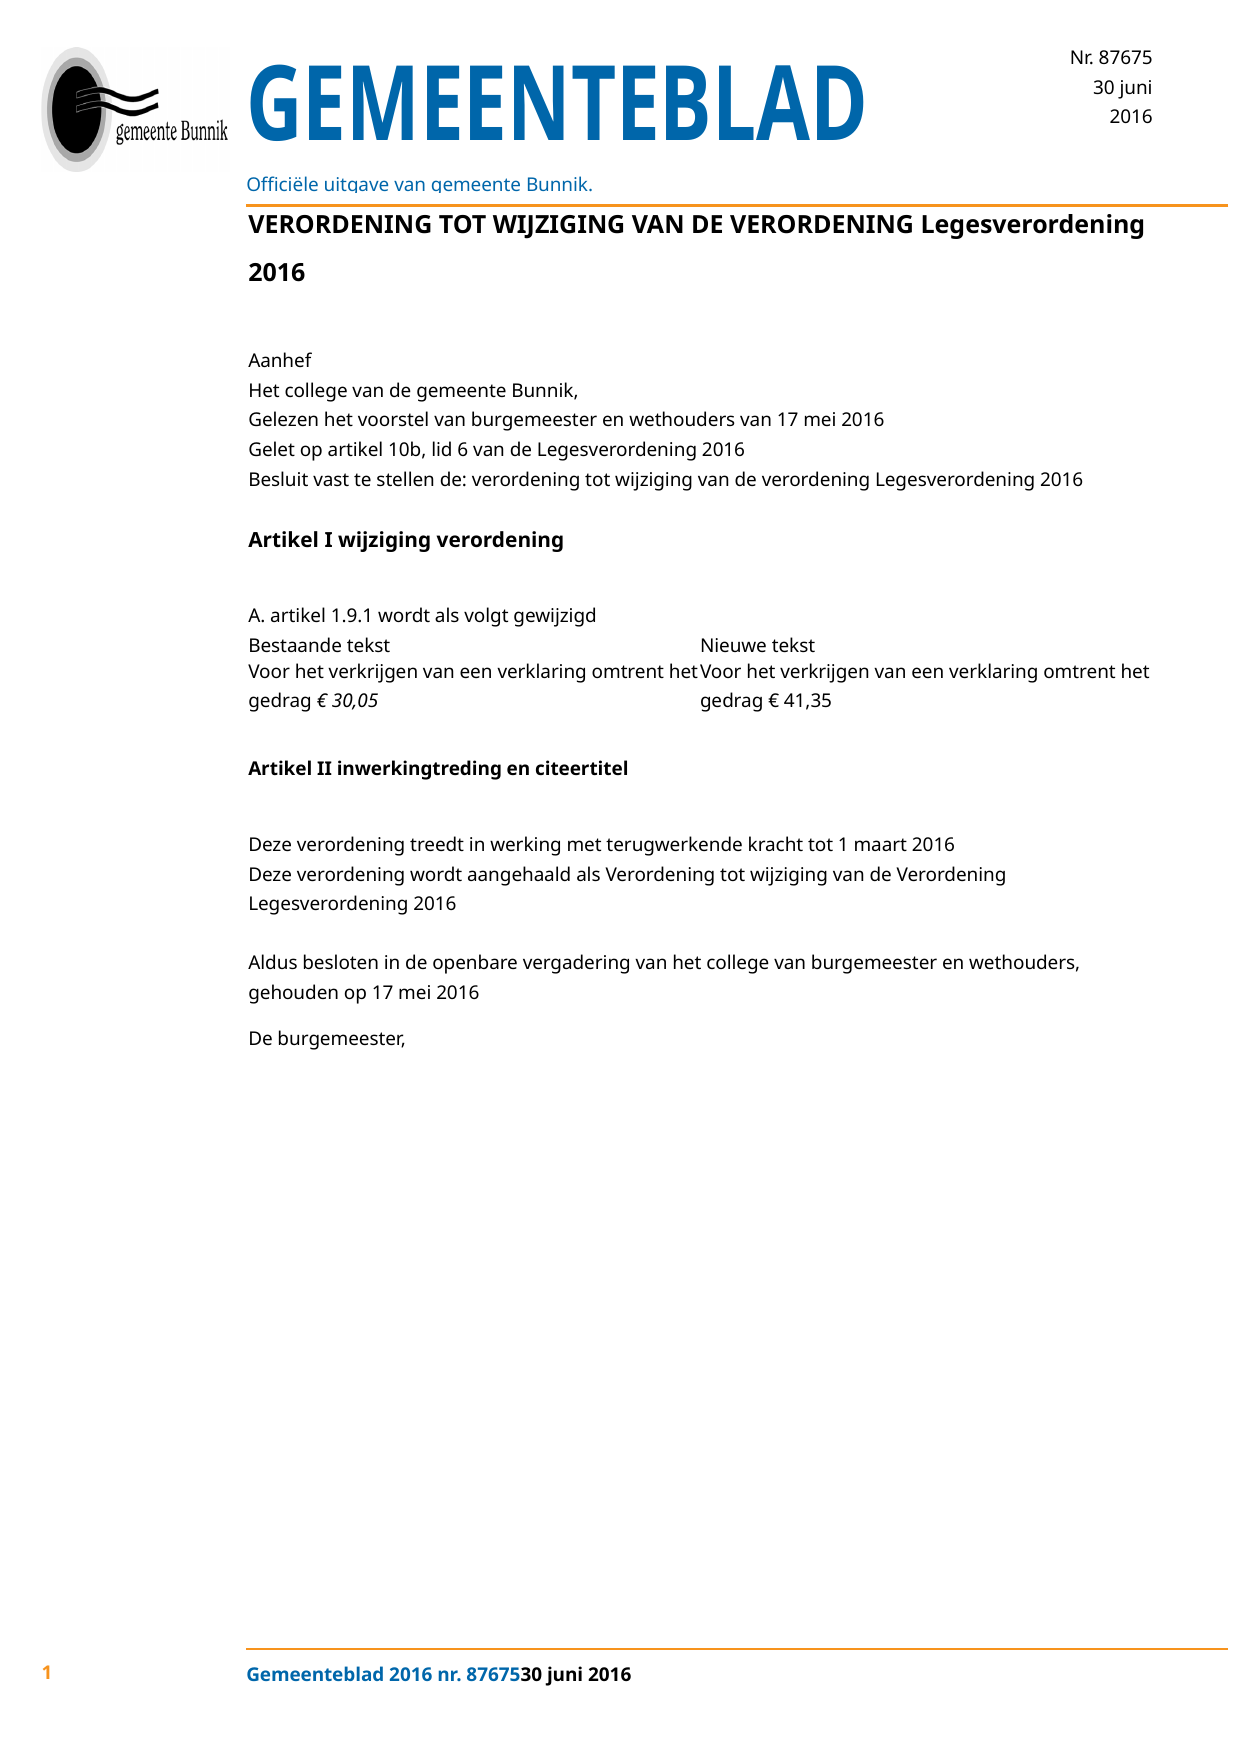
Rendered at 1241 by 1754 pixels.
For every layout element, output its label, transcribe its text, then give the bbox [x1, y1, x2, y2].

table_cell Voor het verkrijgen van een verklaring omtrent het gedrag € 30,05 [248, 658, 700, 713]
picture [41, 47, 231, 172]
text De burgemeester, [248, 1025, 1152, 1051]
text Besluit vast te stellen de: verordening tot wijziging van de verordening Legesverordening 2016 [248, 466, 1152, 492]
table_cell Voor het verkrijgen van een verklaring omtrent het gedrag € 41,35 [700, 658, 1152, 713]
text Artikel I wijziging verordening [248, 525, 1152, 553]
text Aldus besloten in de openbare vergadering van het college van burgemeester en wethouders, gehouden op 17 mei 2016 [248, 949, 1152, 1005]
text Deze verordening wordt aangehaald als Verordening tot wijziging van de Verordening Legesverordening 2016 [248, 861, 1152, 916]
text Gelet op artikel 10b, lid 6 van de Legesverordening 2016 [248, 436, 1152, 462]
text Het college van de gemeente Bunnik, [248, 377, 1152, 403]
text Deze verordening treedt in werking met terugwerkende kracht tot 1 maart 2016 [248, 831, 1152, 857]
table_header Nieuwe tekst [700, 633, 1152, 658]
text Aanhef [248, 347, 1152, 373]
table_header Bestaande tekst [248, 633, 700, 658]
text VERORDENING TOT WIJZIGING VAN DE VERORDENING Legesverordening 2016 [248, 207, 1152, 288]
text A. artikel 1.9.1 wordt als volgt gewijzigd [248, 603, 1152, 628]
text Artikel II inwerkingtreding en citeertitel [248, 753, 1152, 782]
text Gelezen het voorstel van burgemeester en wethouders van 17 mei 2016 [248, 407, 1152, 432]
